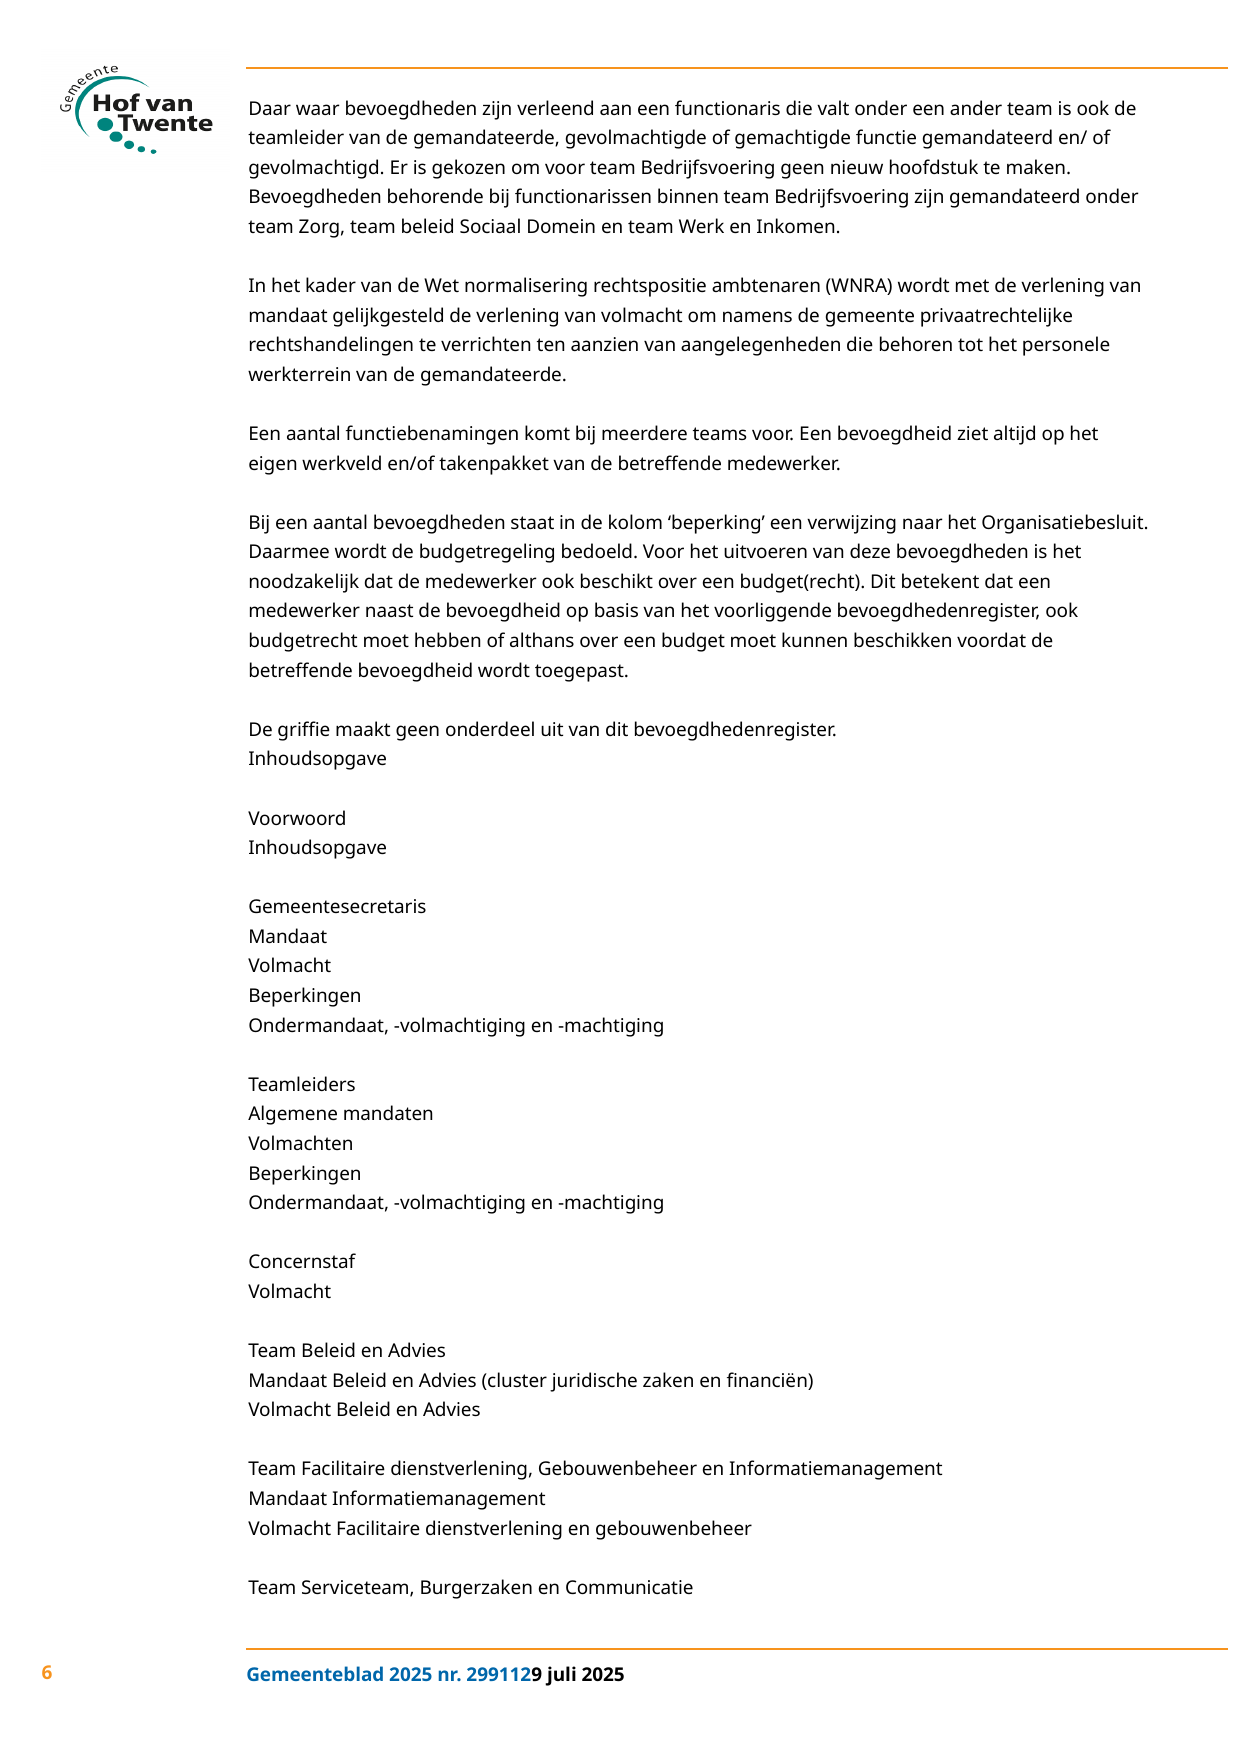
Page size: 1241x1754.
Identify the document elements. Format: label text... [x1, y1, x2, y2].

text Daar waar bevoegdheden zijn verleend aan een functionaris die valt onder een ander team is ook de teamleider van de gemandateerde, gevolmachtigde of gemachtigde functie gemandateerd en/ of gevolmachtigd. Er is gekozen om voor team Bedrijfsvoering geen nieuw hoofdstuk te maken. Bevoegdheden behorende bij functionarissen binnen team Bedrijfsvoering zijn gemandateerd onder team Zorg, team beleid Sociaal Domein en team Werk en Inkomen. [248, 95, 1152, 239]
text Mandaat Informatiemanagement [248, 1485, 1152, 1511]
text Team Facilitaire dienstverlening, Gebouwenbeheer en Informatiemanagement [248, 1456, 1152, 1481]
picture [41, 47, 231, 172]
text Team Beleid en Advies [248, 1337, 1152, 1363]
text De griffie maakt geen onderdeel uit van dit bevoegdhedenregister. [248, 716, 1152, 742]
text Volmacht [248, 1278, 1152, 1304]
text Algemene mandaten [248, 1101, 1152, 1126]
text Volmachten [248, 1130, 1152, 1156]
text Bij een aantal bevoegdheden staat in de kolom ‘beperking’ een verwijzing naar het Organisatiebesluit. Daarmee wordt de budgetregeling bedoeld. Voor het uitvoeren van deze bevoegdheden is het noodzakelijk dat de medewerker ook beschikt over een budget(recht). Dit betekent dat een medewerker naast de bevoegdheid op basis van het voorliggende bevoegdhedenregister, ook budgetrecht moet hebben of althans over een budget moet kunnen beschikken voordat de betreffende bevoegdheid wordt toegepast. [248, 509, 1152, 683]
text Ondermandaat, -volmachtiging en -machtiging [248, 1012, 1152, 1038]
text Inhoudsopgave [248, 834, 1152, 860]
text Teamleiders [248, 1071, 1152, 1097]
text Volmacht Facilitaire dienstverlening en gebouwenbeheer [248, 1515, 1152, 1541]
text Inhoudsopgave [248, 746, 1152, 771]
text Beperkingen [248, 1160, 1152, 1186]
text Volmacht [248, 953, 1152, 978]
text Ondermandaat, -volmachtiging en -machtiging [248, 1189, 1152, 1215]
text Concernstaf [248, 1248, 1152, 1274]
text Beperkingen [248, 982, 1152, 1008]
text Gemeentesecretaris [248, 893, 1152, 919]
text Volmacht Beleid en Advies [248, 1396, 1152, 1422]
text In het kader van de Wet normalisering rechtspositie ambtenaren (WNRA) wordt met de verlening van mandaat gelijkgesteld de verlening van volmacht om namens de gemeente privaatrechtelijke rechtshandelingen te verrichten ten aanzien van aangelegenheden die behoren tot het personele werkterrein van de gemandateerde. [248, 272, 1152, 387]
text Voorwoord [248, 805, 1152, 831]
text Een aantal functiebenamingen komt bij meerdere teams voor. Een bevoegdheid ziet altijd op het eigen werkveld en/of takenpakket van de betreffende medewerker. [248, 420, 1152, 476]
text Mandaat Beleid en Advies (cluster juridische zaken en financiën) [248, 1367, 1152, 1393]
text Mandaat [248, 923, 1152, 949]
text Team Serviceteam, Burgerzaken en Communicatie [248, 1574, 1152, 1600]
